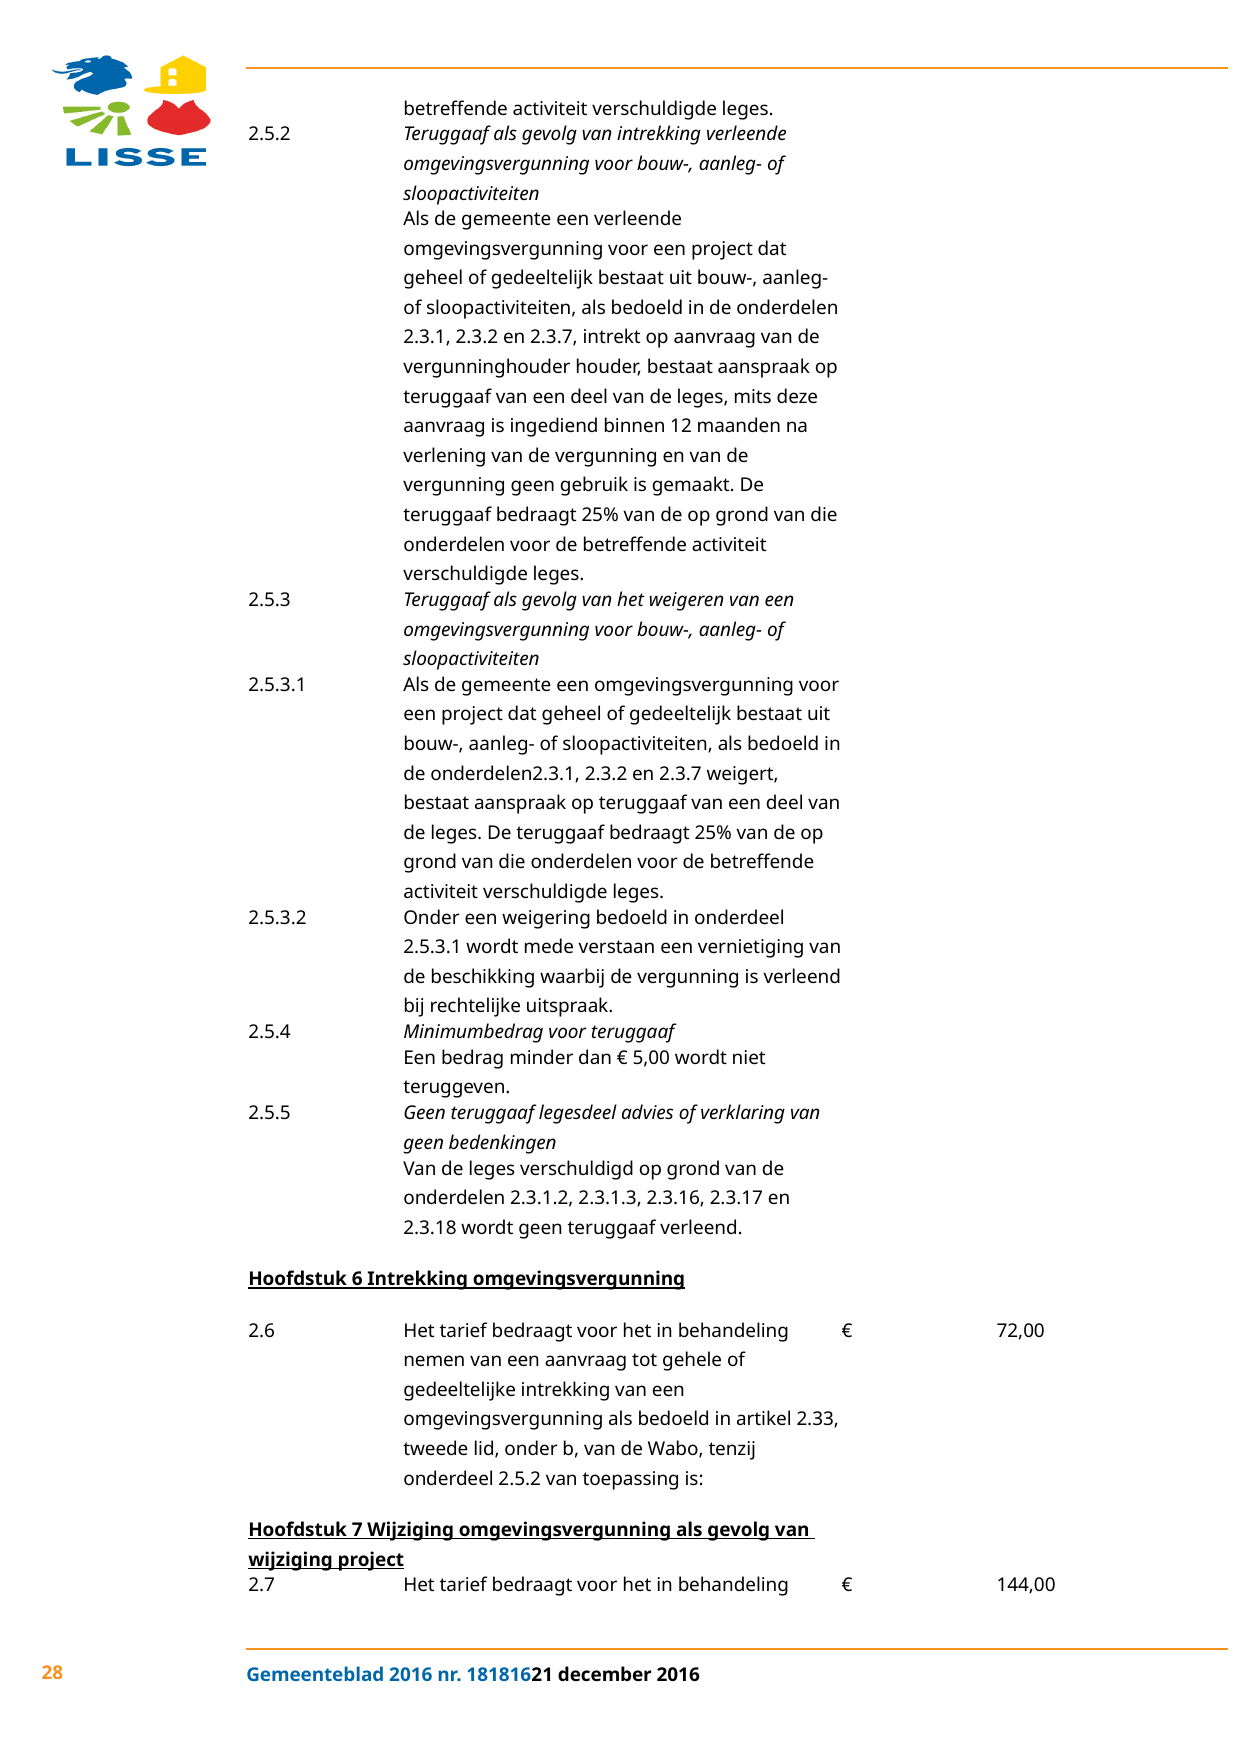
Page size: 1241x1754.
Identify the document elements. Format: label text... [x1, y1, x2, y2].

table_cell [996, 1291, 1152, 1317]
table_cell Teruggaaf als gevolg van het weigeren van een omgevingsvergunning voor bouw-, aanleg- of sloopactiviteiten [403, 586, 841, 671]
table_cell [841, 95, 996, 121]
table_cell 2.5.3.1 [248, 671, 403, 904]
table_cell Geen teruggaaf legesdeel advies of verklaring van geen bedenkingen [403, 1099, 841, 1155]
table_cell 144,00 [996, 1571, 1152, 1597]
table_cell [841, 671, 996, 904]
table_cell [841, 1490, 996, 1516]
table_cell [248, 1291, 403, 1317]
table_cell Hoofdstuk 7 Wijziging omgevingsvergunning als gevolg van wijziging project [248, 1516, 841, 1571]
table_cell [841, 1516, 996, 1571]
table_cell [996, 1240, 1152, 1265]
table_cell [841, 1044, 996, 1099]
table_cell [841, 586, 996, 671]
table_cell 2.6 [248, 1317, 403, 1490]
table_cell [996, 1490, 1152, 1516]
table_cell [996, 586, 1152, 671]
table_cell [248, 1490, 403, 1516]
table_cell [248, 205, 403, 586]
table_cell [248, 95, 403, 121]
table_cell [996, 205, 1152, 586]
table_cell [841, 121, 996, 205]
table_cell € [841, 1317, 996, 1490]
table_cell [841, 1155, 996, 1239]
table_cell [841, 1265, 996, 1291]
table_cell [841, 1291, 996, 1317]
table_cell [841, 205, 996, 586]
table_cell 72,00 [996, 1317, 1152, 1490]
table_cell Een bedrag minder dan € 5,00 wordt niet teruggeven. [403, 1044, 841, 1099]
table_cell betreffende activiteit verschuldigde leges. [403, 95, 841, 121]
table_cell 2.5.3 [248, 586, 403, 671]
table_cell 2.5.3.2 [248, 904, 403, 1018]
table_cell 2.5.4 [248, 1018, 403, 1044]
table_cell [996, 1018, 1152, 1044]
table_cell Van de leges verschuldigd op grond van de onderdelen 2.3.1.2, 2.3.1.3, 2.3.16, 2.3.17 en 2.3.18 wordt geen teruggaaf verleend. [403, 1155, 841, 1239]
table_cell Het tarief bedraagt voor het in behandeling [403, 1571, 841, 1597]
table_cell Teruggaaf als gevolg van intrekking verleende omgevingsvergunning voor bouw-, aanleg- of sloopactiviteiten [403, 121, 841, 205]
table_cell 2.7 [248, 1571, 403, 1597]
table_cell [996, 121, 1152, 205]
table_cell [996, 1516, 1152, 1571]
table_cell Minimumbedrag voor teruggaaf [403, 1018, 841, 1044]
table_cell € [841, 1571, 996, 1597]
table_cell 2.5.5 [248, 1099, 403, 1155]
table_cell Onder een weigering bedoeld in onderdeel 2.5.3.1 wordt mede verstaan een vernietiging van de beschikking waarbij de vergunning is verleend bij rechtelijke uitspraak. [403, 904, 841, 1018]
table_cell [248, 1155, 403, 1239]
table_cell Als de gemeente een verleende omgevingsvergunning voor een project dat geheel of gedeeltelijk bestaat uit bouw-, aanleg- of sloopactiviteiten, als bedoeld in de onderdelen 2.3.1, 2.3.2 en 2.3.7, intrekt op aanvraag van de vergunninghouder houder, bestaat aanspraak op teruggaaf van een deel van de leges, mits deze aanvraag is ingediend binnen 12 maanden na verlening van de vergunning en van de vergunning geen gebruik is gemaakt. De teruggaaf bedraagt 25% van de op grond van die onderdelen voor de betreffende activiteit verschuldigde leges. [403, 205, 841, 586]
table_cell [996, 1155, 1152, 1239]
table_cell [248, 1240, 403, 1265]
table_cell [841, 1018, 996, 1044]
table_cell [996, 1099, 1152, 1155]
table_cell [996, 904, 1152, 1018]
table_cell [403, 1291, 841, 1317]
picture [41, 47, 231, 172]
table_cell [996, 671, 1152, 904]
table_cell [996, 95, 1152, 121]
table_cell 2.5.2 [248, 121, 403, 205]
table_cell [841, 1099, 996, 1155]
table_cell [403, 1240, 841, 1265]
table_cell Als de gemeente een omgevingsvergunning voor een project dat geheel of gedeeltelijk bestaat uit bouw-, aanleg- of sloopactiviteiten, als bedoeld in de onderdelen2.3.1, 2.3.2 en 2.3.7 weigert, bestaat aanspraak op teruggaaf van een deel van de leges. De teruggaaf bedraagt 25% van de op grond van die onderdelen voor de betreffende activiteit verschuldigde leges. [403, 671, 841, 904]
table_cell [841, 904, 996, 1018]
table_cell Het tarief bedraagt voor het in behandeling nemen van een aanvraag tot gehele of gedeeltelijke intrekking van een omgevingsvergunning als bedoeld in artikel 2.33, tweede lid, onder b, van de Wabo, tenzij onderdeel 2.5.2 van toepassing is: [403, 1317, 841, 1490]
table_cell [996, 1044, 1152, 1099]
table_cell [841, 1240, 996, 1265]
table_cell [996, 1265, 1152, 1291]
table_cell [403, 1490, 841, 1516]
table_cell Hoofdstuk 6 Intrekking omgevingsvergunning [248, 1265, 841, 1291]
table_cell [248, 1044, 403, 1099]
